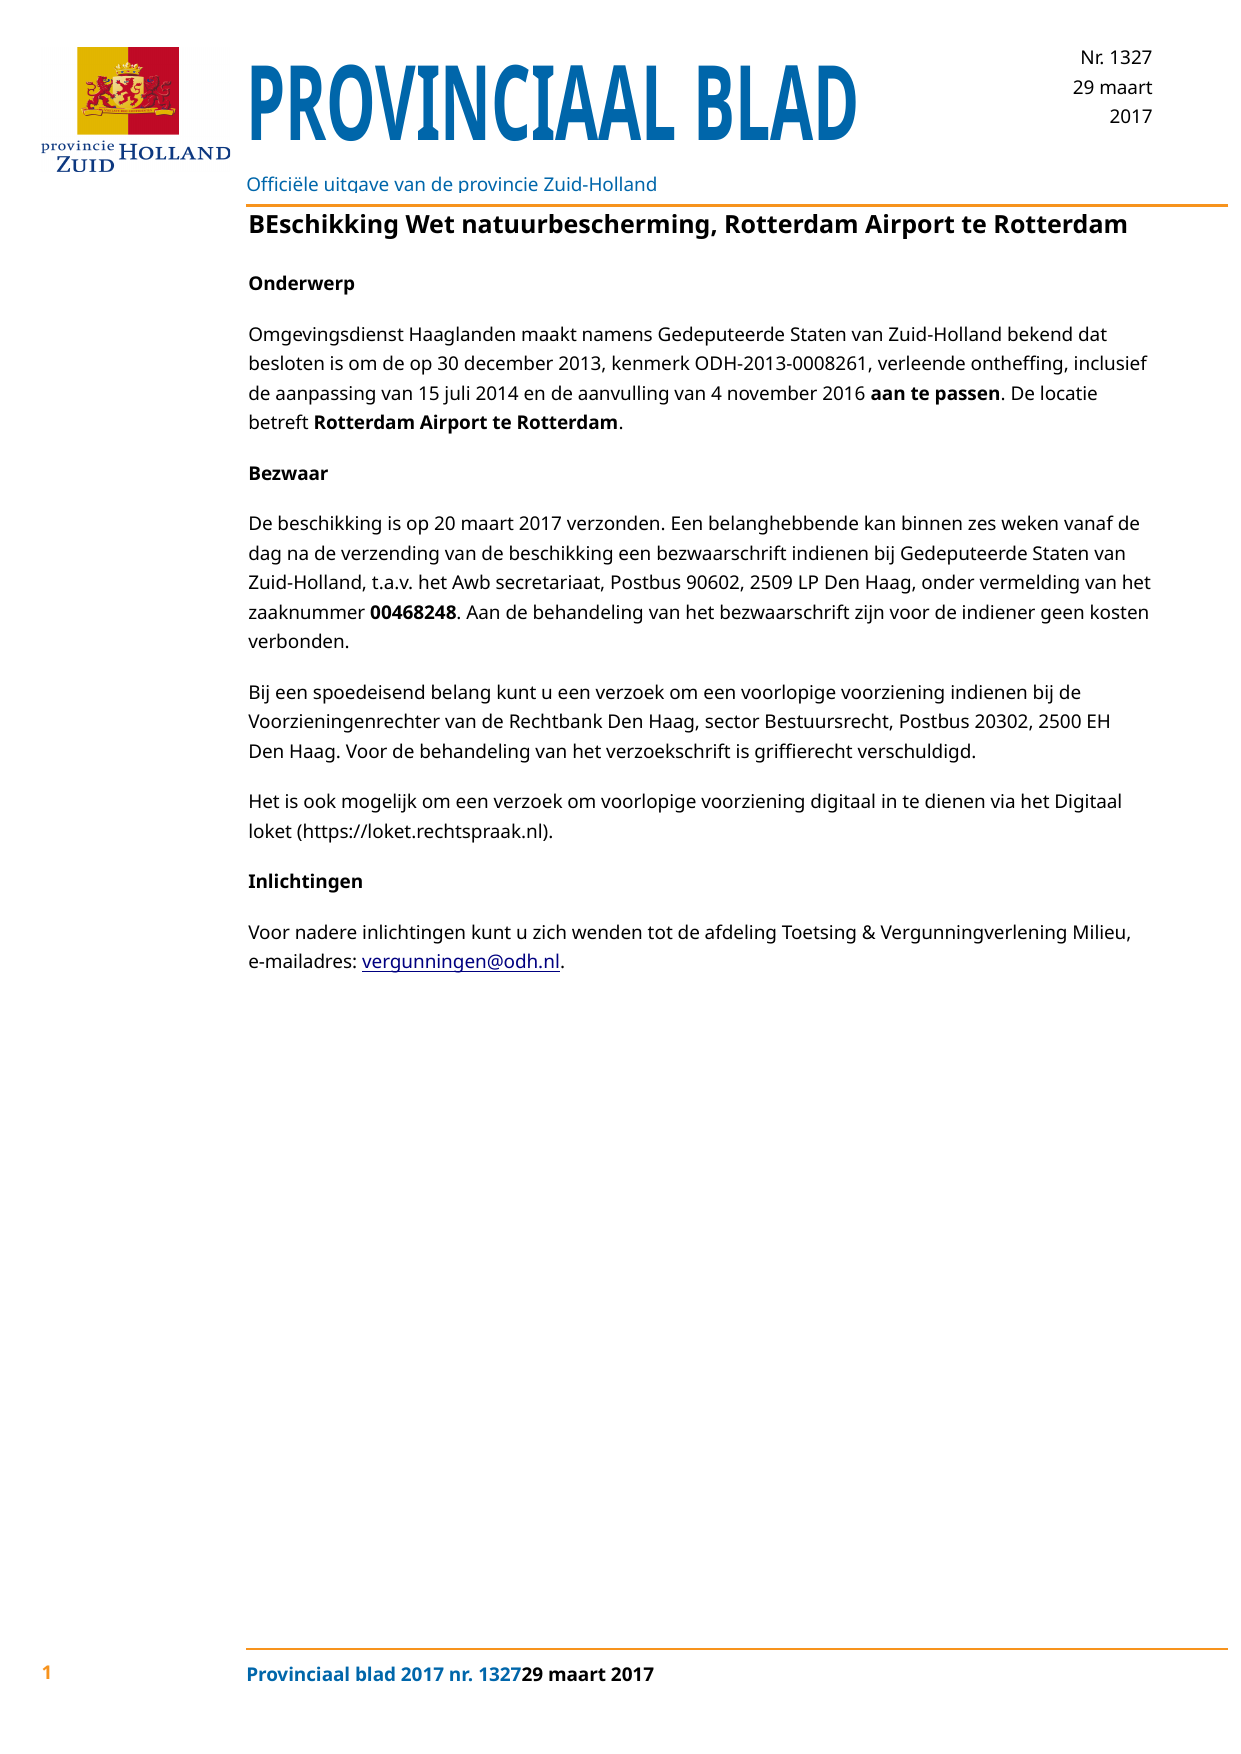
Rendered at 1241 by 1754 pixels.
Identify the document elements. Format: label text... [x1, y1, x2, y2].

text Bij een spoedeisend belang kunt u een verzoek om een voorlopige voorziening indienen bij de Voorzieningenrechter van de Rechtbank Den Haag, sector Bestuursrecht, Postbus 20302, 2500 EH Den Haag. Voor de behandeling van het verzoekschrift is griffierecht verschuldigd. [248, 679, 1152, 764]
text De beschikking is op 20 maart 2017 verzonden. Een belanghebbende kan binnen zes weken vanaf de dag na de verzending van de beschikking een bezwaarschrift indienen bij Gedeputeerde Staten van Zuid-Holland, t.a.v. het Awb secretariaat, Postbus 90602, 2509 LP Den Haag, onder vermelding van het zaaknummer 00468248. Aan de behandeling van het bezwaarschrift zijn voor de indiener geen kosten verbonden. [248, 510, 1152, 654]
text BEschikking Wet natuurbescherming, Rotterdam Airport te Rotterdam [248, 207, 1152, 241]
text Inlichtingen [248, 869, 1152, 894]
text Onderwerp [248, 270, 1152, 296]
text Omgevingsdienst Haaglanden maakt namens Gedeputeerde Staten van Zuid-Holland bekend dat besloten is om de op 30 december 2013, kenmerk ODH-2013-0008261, verleende ontheffing, inclusief de aanpassing van 15 juli 2014 en de aanvulling van 4 november 2016 aan te passen. De locatie betreft Rotterdam Airport te Rotterdam. [248, 321, 1152, 435]
picture [41, 47, 231, 172]
text Bezwaar [248, 460, 1152, 486]
text Het is ook mogelijk om een verzoek om voorlopige voorziening digitaal in te dienen via het Digitaal loket (https://loket.rechtspraak.nl). [248, 789, 1152, 844]
text Voor nadere inlichtingen kunt u zich wenden tot de afdeling Toetsing & Vergunningverlening Milieu, e-mailadres: vergunningen@odh.nl. [248, 919, 1152, 974]
